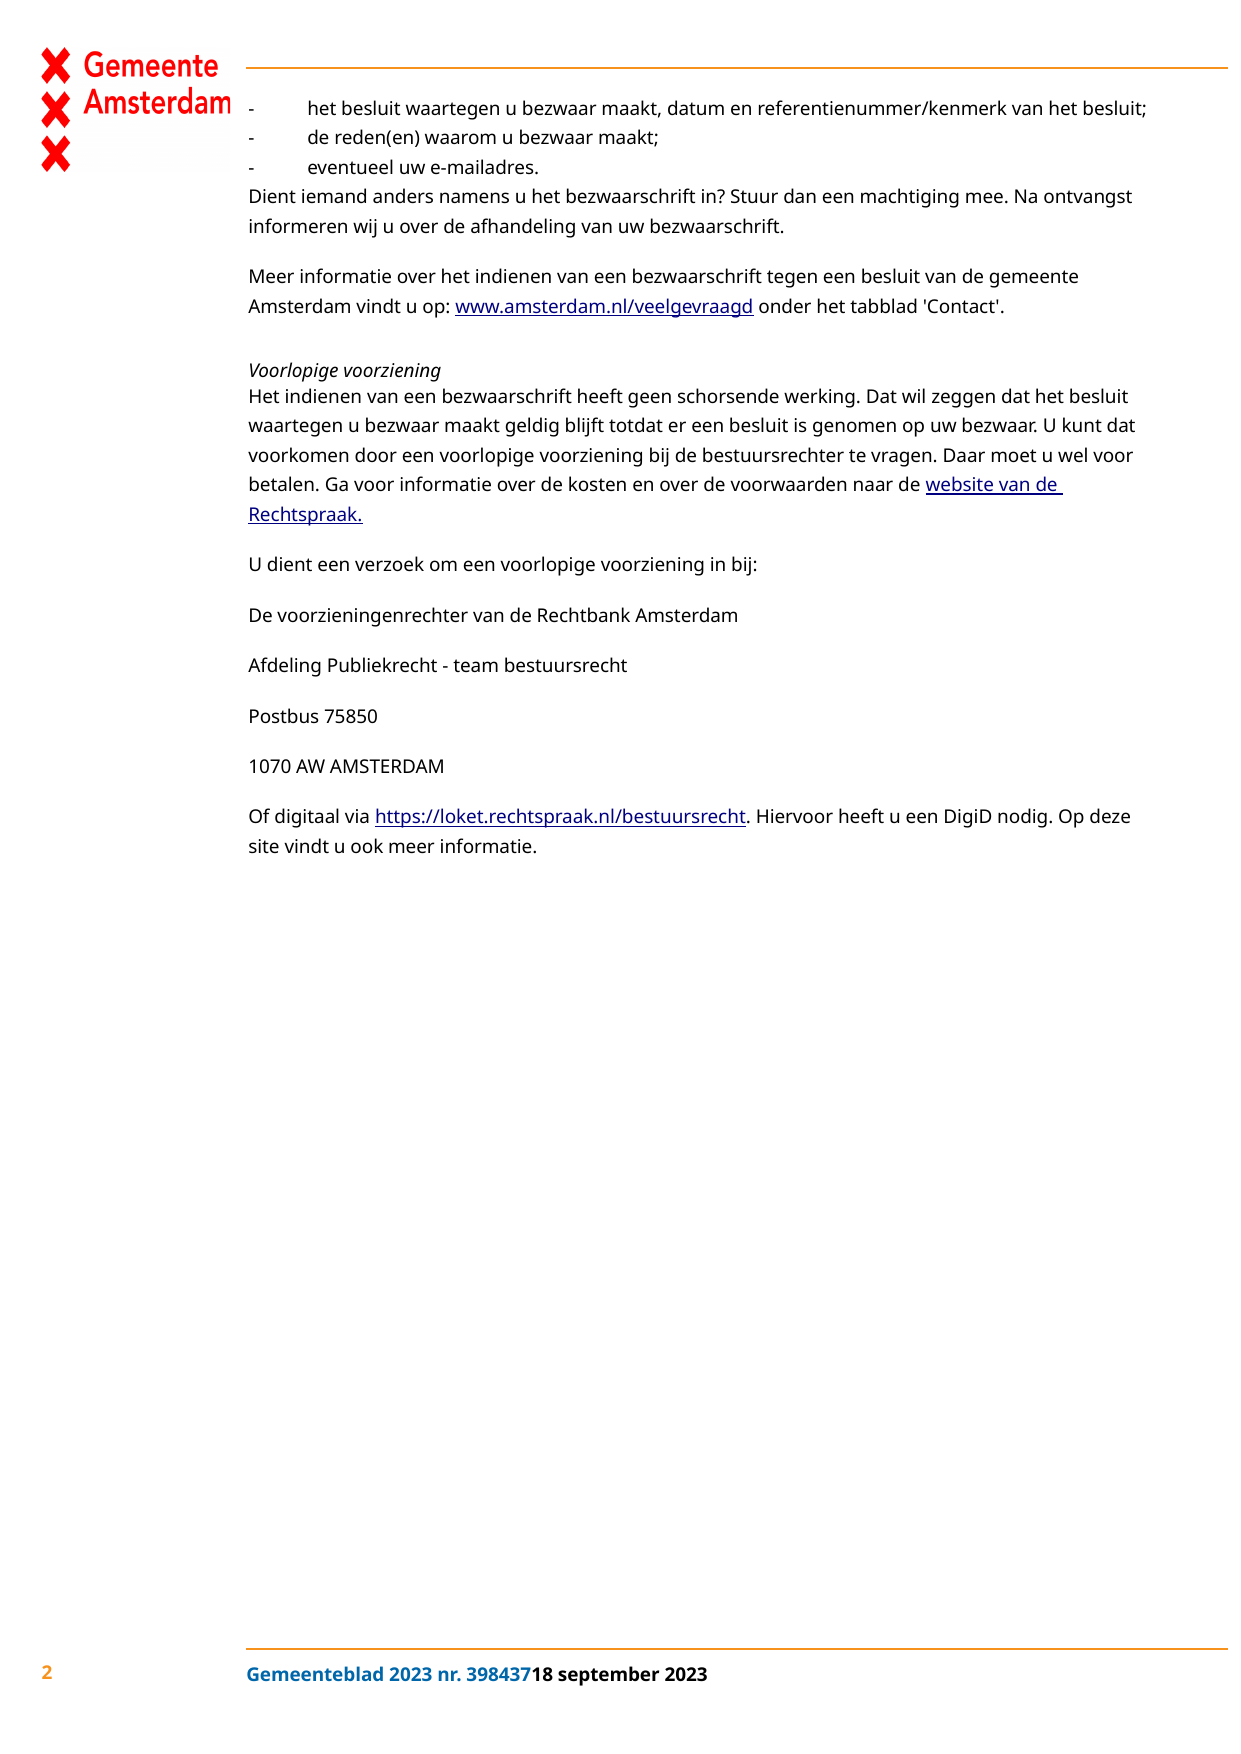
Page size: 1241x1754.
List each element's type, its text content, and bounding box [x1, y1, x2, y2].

text Postbus 75850 [248, 703, 1152, 728]
text Afdeling Publiekrecht - team bestuursrecht [248, 652, 1152, 678]
list eventueel uw e-mailadres. [248, 154, 1152, 180]
text U dient een verzoek om een voorlopige voorziening in bij: [248, 552, 1152, 577]
text Dient iemand anders namens u het bezwaarschrift in? Stuur dan een machtiging mee. Na ontvangst informeren wij u over de afhandeling van uw bezwaarschrift. [248, 183, 1152, 239]
text Meer informatie over het indienen van een bezwaarschrift tegen een besluit van de gemeente Amsterdam vindt u op: www.amsterdam.nl/veelgevraagd onder het tabblad 'Contact'. [248, 263, 1152, 319]
text Het indienen van een bezwaarschrift heeft geen schorsende werking. Dat wil zeggen dat het besluit waartegen u bezwaar maakt geldig blijft totdat er een besluit is genomen op uw bezwaar. U kunt dat voorkomen door een voorlopige voorziening bij de bestuursrechter te vragen. Daar moet u wel voor betalen. Ga voor informatie over de kosten en over de voorwaarden naar de website van de Rechtspraak. [248, 383, 1152, 527]
list het besluit waartegen u bezwaar maakt, datum en referentienummer/kenmerk van het besluit; [248, 95, 1152, 121]
text Of digitaal via https://loket.rechtspraak.nl/bestuursrecht. Hiervoor heeft u een DigiD nodig. Op deze site vindt u ook meer informatie. [248, 804, 1152, 859]
text Voorlopige voorziening [248, 357, 1152, 383]
list de reden(en) waarom u bezwaar maakt; [248, 124, 1152, 150]
text De voorzieningenrechter van de Rechtbank Amsterdam [248, 602, 1152, 628]
picture [41, 47, 231, 172]
text 1070 AW AMSTERDAM [248, 753, 1152, 779]
